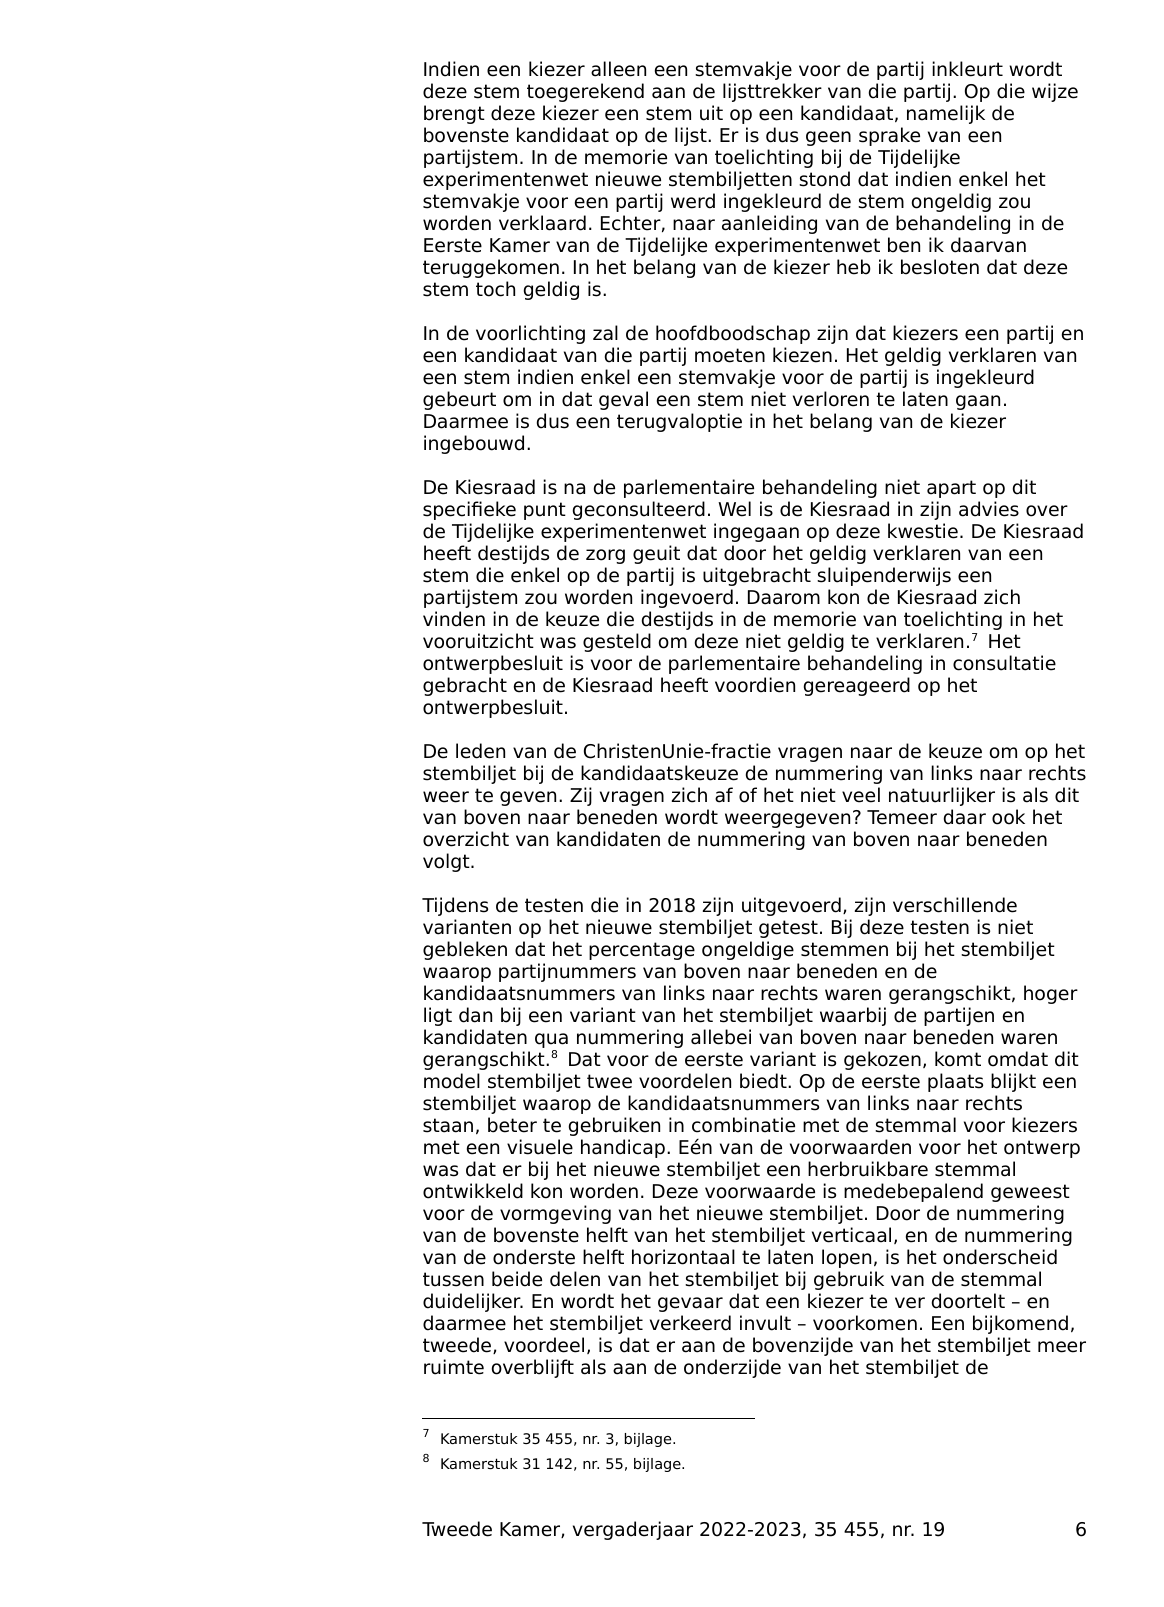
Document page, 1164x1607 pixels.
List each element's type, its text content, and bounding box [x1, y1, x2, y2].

text In de voorlichting zal de hoofdboodschap zijn dat kiezers een partij en een kandidaat van die partij moeten kiezen. Het geldig verklaren van een stem indien enkel een stemvakje voor de partij is ingekleurd gebeurt om in dat geval een stem niet verloren te laten gaan. Daarmee is dus een terugvaloptie in het belang van de kiezer ingebouwd. [422, 323, 1087, 455]
text De leden van de ChristenUnie-fractie vragen naar de keuze om op het stembiljet bij de kandidaatskeuze de nummering van links naar rechts weer te geven. Zij vragen zich af of het niet veel natuurlijker is als dit van boven naar beneden wordt weergegeven? Temeer daar ook het overzicht van kandidaten de nummering van boven naar beneden volgt. [422, 741, 1087, 873]
text Kamerstuk 31 142, nr. 55, bijlage. [422, 1452, 1087, 1474]
text Kamerstuk 35 455, nr. 3, bijlage. [422, 1427, 1087, 1449]
text Indien een kiezer alleen een stemvakje voor de partij inkleurt wordt deze stem toegerekend aan de lijsttrekker van die partij. Op die wijze brengt deze kiezer een stem uit op een kandidaat, namelijk de bovenste kandidaat op de lijst. Er is dus geen sprake van een partijstem. In de memorie van toelichting bij de Tijdelijke experimentenwet nieuwe stembiljetten stond dat indien enkel het stemvakje voor een partij werd ingekleurd de stem ongeldig zou worden verklaard. Echter, naar aanleiding van de behandeling in de Eerste Kamer van de Tijdelijke experimentenwet ben ik daarvan teruggekomen. In het belang van de kiezer heb ik besloten dat deze stem toch geldig is. [422, 59, 1087, 301]
text De Kiesraad is na de parlementaire behandeling niet apart op dit specifieke punt geconsulteerd. Wel is de Kiesraad in zijn advies over de Tijdelijke experimentenwet ingegaan op deze kwestie. De Kiesraad heeft destijds de zorg geuit dat door het geldig verklaren van een stem die enkel op de partij is uitgebracht sluipenderwijs een partijstem zou worden ingevoerd. Daarom kon de Kiesraad zich vinden in de keuze die destijds in de memorie van toelichting in het vooruitzicht was gesteld om deze niet geldig te verklaren. Het ontwerpbesluit is voor de parlementaire behandeling in consultatie gebracht en de Kiesraad heeft voordien gereageerd op het ontwerpbesluit. [422, 477, 1087, 719]
text Tijdens de testen die in 2018 zijn uitgevoerd, zijn verschillende varianten op het nieuwe stembiljet getest. Bij deze testen is niet gebleken dat het percentage ongeldige stemmen bij het stembiljet waarop partijnummers van boven naar beneden en de kandidaatsnummers van links naar rechts waren gerangschikt, hoger ligt dan bij een variant van het stembiljet waarbij de partijen en kandidaten qua nummering allebei van boven naar beneden waren gerangschikt. Dat voor de eerste variant is gekozen, komt omdat dit model stembiljet twee voordelen biedt. Op de eerste plaats blijkt een stembiljet waarop de kandidaatsnummers van links naar rechts staan, beter te gebruiken in combinatie met de stemmal voor kiezers met een visuele handicap. Eén van de voorwaarden voor het ontwerp was dat er bij het nieuwe stembiljet een herbruikbare stemmal ontwikkeld kon worden. Deze voorwaarde is medebepalend geweest voor de vormgeving van het nieuwe stembiljet. Door de nummering van de bovenste helft van het stembiljet verticaal, en de nummering van de onderste helft horizontaal te laten lopen, is het onderscheid tussen beide delen van het stembiljet bij gebruik van de stemmal duidelijker. En wordt het gevaar dat een kiezer te ver doortelt – en daarmee het stembiljet verkeerd invult – voorkomen. Een bijkomend, tweede, voordeel, is dat er aan de bovenzijde van het stembiljet meer ruimte overblijft als aan de onderzijde van het stembiljet de [422, 895, 1087, 1379]
